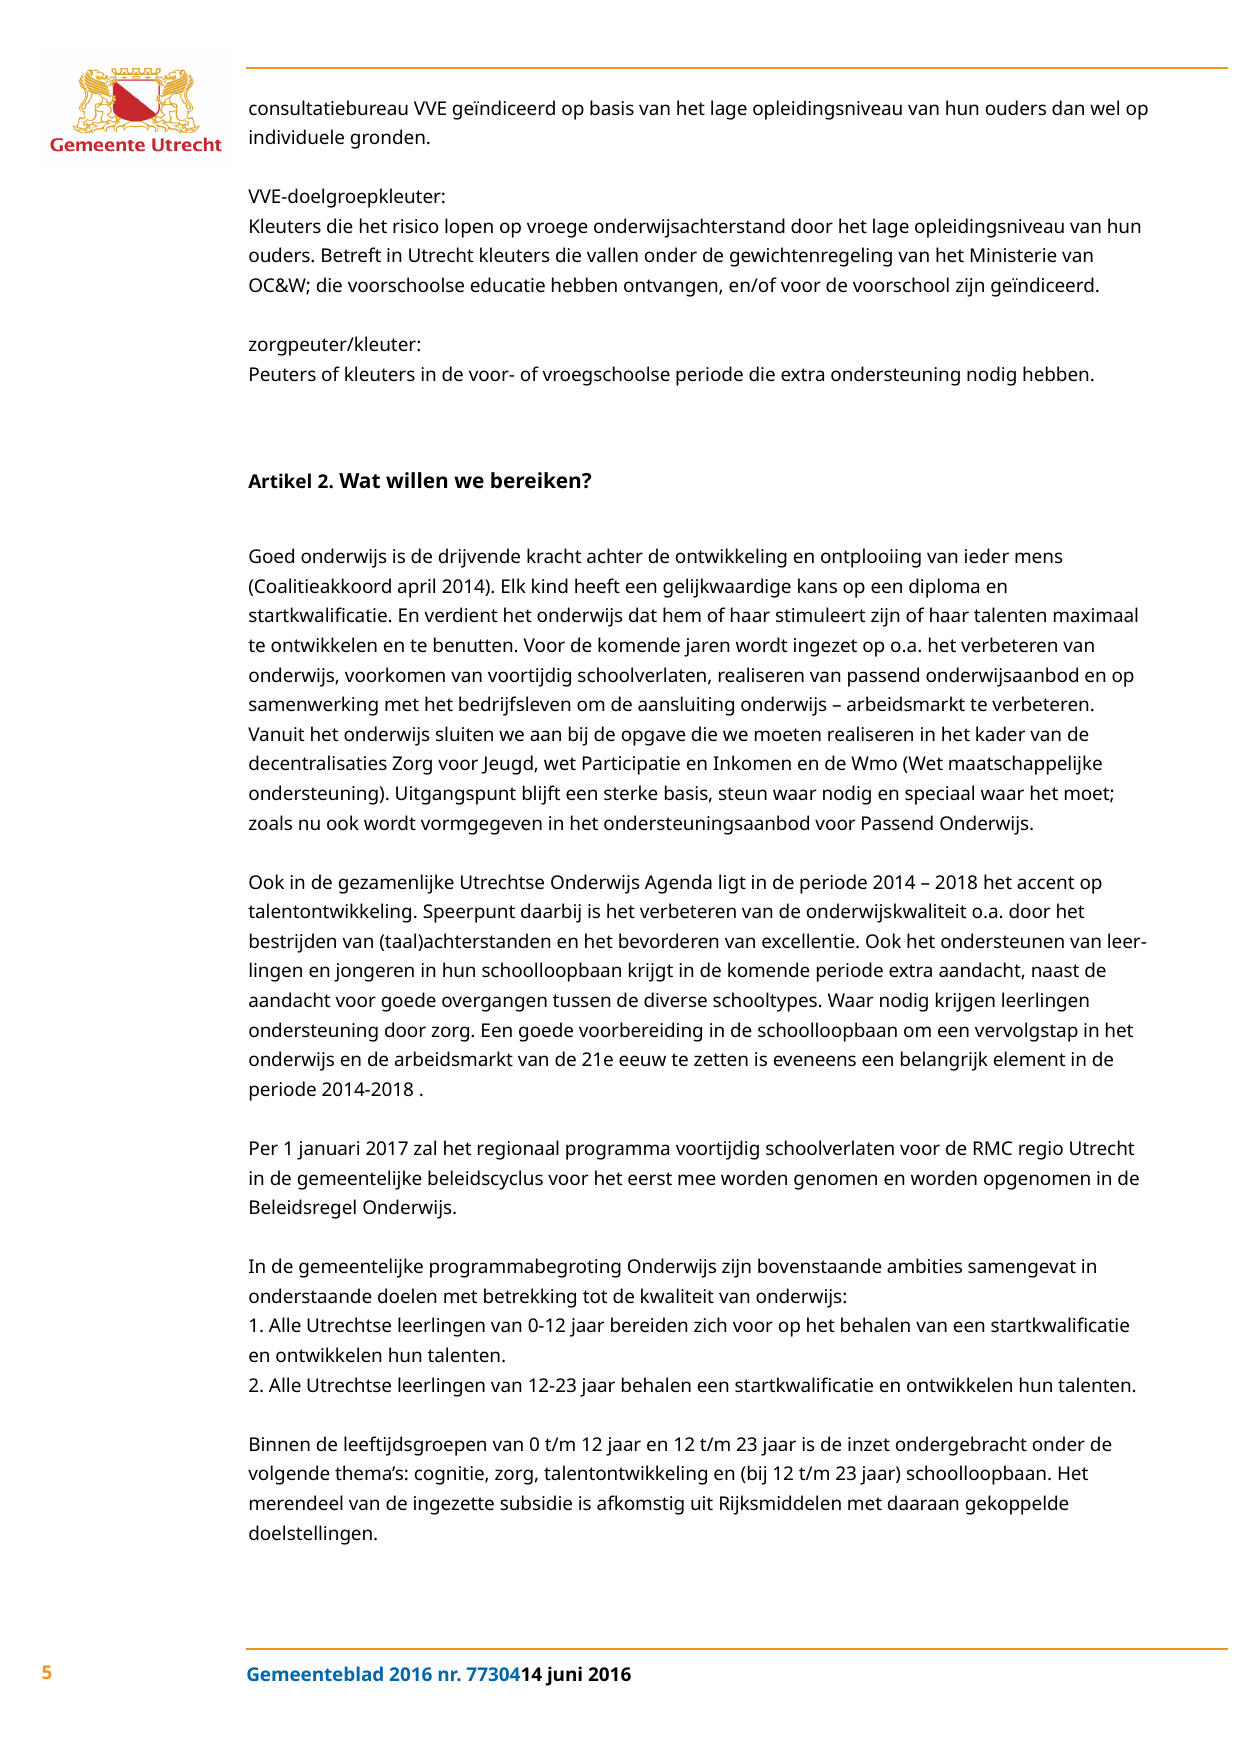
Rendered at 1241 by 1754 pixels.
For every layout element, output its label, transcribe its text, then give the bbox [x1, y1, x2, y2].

text Kleuters die het risico lopen op vroege onderwijsachterstand door het lage opleidingsniveau van hun ouders. Betreft in Utrecht kleuters die vallen onder de gewichtenregeling van het Ministerie van OC&W; die voorschoolse educatie hebben ontvangen, en/of voor de voorschool zijn geïndiceerd. [248, 213, 1152, 298]
text consultatiebureau VVE geïndiceerd op basis van het lage opleidingsniveau van hun ouders dan wel op individuele gronden. [248, 95, 1152, 150]
text 1. Alle Utrechtse leerlingen van 0-12 jaar bereiden zich voor op het behalen van een startkwalificatie en ontwikkelen hun talenten. [248, 1313, 1152, 1368]
text Per 1 januari 2017 zal het regionaal programma voortijdig schoolverlaten voor de RMC regio Utrecht in de gemeentelijke beleidscyclus voor het eerst mee worden genomen en worden opgenomen in de Beleidsregel Onderwijs. [248, 1135, 1152, 1220]
text Artikel 2. Wat willen we bereiken? [248, 466, 1152, 494]
text VVE-doelgroepkleuter: [248, 183, 1152, 209]
text Ook in de gezamenlijke Utrechtse Onderwijs Agenda ligt in de periode 2014 – 2018 het accent op talentontwikkeling. Speerpunt daarbij is het verbeteren van de onderwijskwaliteit o.a. door het bestrijden van (taal)achterstanden en het bevorderen van excellentie. Ook het ondersteunen van leer-lingen en jongeren in hun schoolloopbaan krijgt in de komende periode extra aandacht, naast de aandacht voor goede overgangen tussen de diverse schooltypes. Waar nodig krijgen leerlingen ondersteuning door zorg. Een goede voorbereiding in de schoolloopbaan om een vervolgstap in het onderwijs en de arbeidsmarkt van de 21e eeuw te zetten is eveneens een belangrijk element in de periode 2014-2018 . [248, 869, 1152, 1102]
text In de gemeentelijke programmabegroting Onderwijs zijn bovenstaande ambities samengevat in onderstaande doelen met betrekking tot de kwaliteit van onderwijs: [248, 1253, 1152, 1309]
text Binnen de leeftijdsgroepen van 0 t/m 12 jaar en 12 t/m 23 jaar is de inzet ondergebracht onder de volgende thema’s: cognitie, zorg, talentontwikkeling en (bij 12 t/m 23 jaar) schoolloopbaan. Het merendeel van de ingezette subsidie is afkomstig uit Rijksmiddelen met daaraan gekoppelde doelstellingen. [248, 1431, 1152, 1546]
text Peuters of kleuters in de voor- of vroegschoolse periode die extra ondersteuning nodig hebben. [248, 361, 1152, 387]
text Goed onderwijs is de drijvende kracht achter de ontwikkeling en ontplooiing van ieder mens (Coalitieakkoord april 2014). Elk kind heeft een gelijkwaardige kans op een diploma en startkwalificatie. En verdient het onderwijs dat hem of haar stimuleert zijn of haar talenten maximaal te ontwikkelen en te benutten. Voor de komende jaren wordt ingezet op o.a. het verbeteren van onderwijs, voorkomen van voortijdig schoolverlaten, realiseren van passend onderwijsaanbod en op samenwerking met het bedrijfsleven om de aansluiting onderwijs – arbeidsmarkt te verbeteren. [248, 543, 1152, 717]
text 2. Alle Utrechtse leerlingen van 12-23 jaar behalen een startkwalificatie en ontwikkelen hun talenten. [248, 1372, 1152, 1398]
picture [41, 47, 231, 172]
text zorgpeuter/kleuter: [248, 331, 1152, 357]
text Vanuit het onderwijs sluiten we aan bij de opgave die we moeten realiseren in het kader van de decentralisaties Zorg voor Jeugd, wet Participatie en Inkomen en de Wmo (Wet maatschappelijke ondersteuning). Uitgangspunt blijft een sterke basis, steun waar nodig en speciaal waar het moet; zoals nu ook wordt vormgegeven in het ondersteuningsaanbod voor Passend Onderwijs. [248, 721, 1152, 836]
